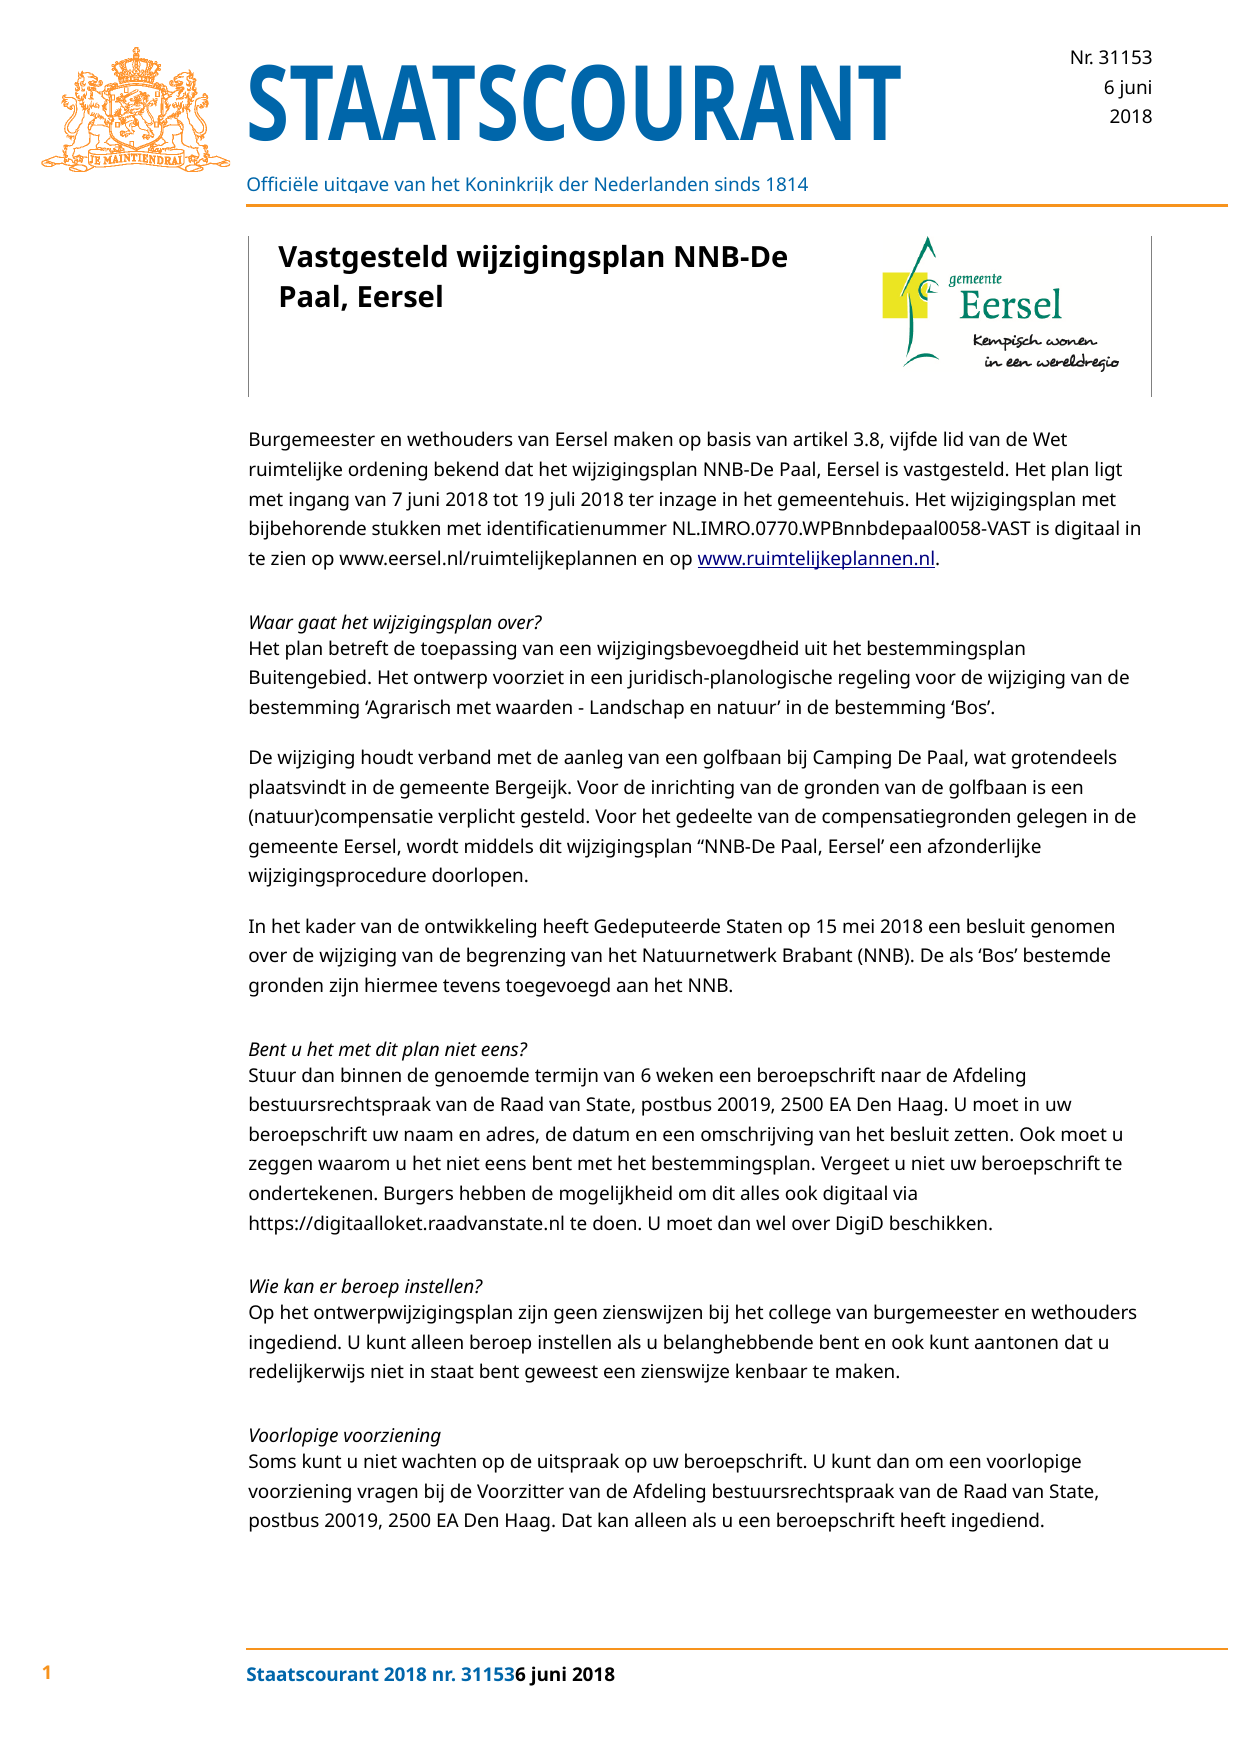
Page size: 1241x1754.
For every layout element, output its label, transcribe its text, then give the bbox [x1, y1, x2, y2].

table_header Vastgesteld wijzigingsplan NNB-De Paal, Eersel [249, 236, 850, 397]
text Soms kunt u niet wachten op de uitspraak op uw beroepschrift. U kunt dan om een voorlopige voorziening vragen bij de Voorzitter van de Afdeling bestuursrechtspraak van de Raad van State, postbus 20019, 2500 EA Den Haag. Dat kan alleen als u een beroepschrift heeft ingediend. [248, 1448, 1152, 1533]
table_header [850, 236, 1151, 397]
text Voorlopige voorziening [248, 1423, 1152, 1448]
text Burgemeester en wethouders van Eersel maken op basis van artikel 3.8, vijfde lid van de Wet ruimtelijke ordening bekend dat het wijzigingsplan NNB-De Paal, Eersel is vastgesteld. Het plan ligt met ingang van 7 juni 2018 tot 19 juli 2018 ter inzage in het gemeentehuis. Het wijzigingsplan met bijbehorende stukken met identificatienummer NL.IMRO.0770.WPBnnbdepaal0058-VAST is digitaal in te zien op www.eersel.nl/ruimtelijkeplannen en op www.ruimtelijkeplannen.nl. [248, 427, 1152, 571]
text Wie kan er beroep instellen? [248, 1274, 1152, 1299]
text In het kader van de ontwikkeling heeft Gedeputeerde Staten op 15 mei 2018 een besluit genomen over de wijziging van de begrenzing van het Natuurnetwerk Brabant (NNB). De als ‘Bos’ bestemde gronden zijn hiermee tevens toegevoegd aan het NNB. [248, 913, 1152, 998]
text Bent u het met dit plan niet eens? [248, 1036, 1152, 1062]
picture [882, 236, 1119, 372]
text Op het ontwerpwijzigingsplan zijn geen zienswijzen bij het college van burgemeester en wethouders ingediend. U kunt alleen beroep instellen als u belanghebbende bent en ook kunt aantonen dat u redelijkerwijs niet in staat bent geweest een zienswijze kenbaar te maken. [248, 1299, 1152, 1384]
text Stuur dan binnen de genoemde termijn van 6 weken een beroepschrift naar de Afdeling bestuursrechtspraak van de Raad van State, postbus 20019, 2500 EA Den Haag. U moet in uw beroepschrift uw naam en adres, de datum en een omschrijving van het besluit zetten. Ook moet u zeggen waarom u het niet eens bent met het bestemmingsplan. Vergeet u niet uw beroepschrift te ondertekenen. Burgers hebben de mogelijkheid om dit alles ook digitaal via https://digitaalloket.raadvanstate.nl te doen. U moet dan wel over DigiD beschikken. [248, 1062, 1152, 1236]
text Waar gaat het wijzigingsplan over? [248, 609, 1152, 635]
text Het plan betreft de toepassing van een wijzigingsbevoegdheid uit het bestemmingsplan Buitengebied. Het ontwerp voorziet in een juridisch-planologische regeling voor de wijziging van de bestemming ‘Agrarisch met waarden - Landschap en natuur’ in de bestemming ‘Bos’. [248, 635, 1152, 719]
picture [41, 47, 231, 172]
text De wijziging houdt verband met de aanleg van een golfbaan bij Camping De Paal, wat grotendeels plaatsvindt in de gemeente Bergeijk. Voor de inrichting van de gronden van de golfbaan is een (natuur)compensatie verplicht gesteld. Voor het gedeelte van de compensatiegronden gelegen in de gemeente Eersel, wordt middels dit wijzigingsplan “NNB-De Paal, Eersel’ een afzonderlijke wijzigingsprocedure doorlopen. [248, 744, 1152, 888]
